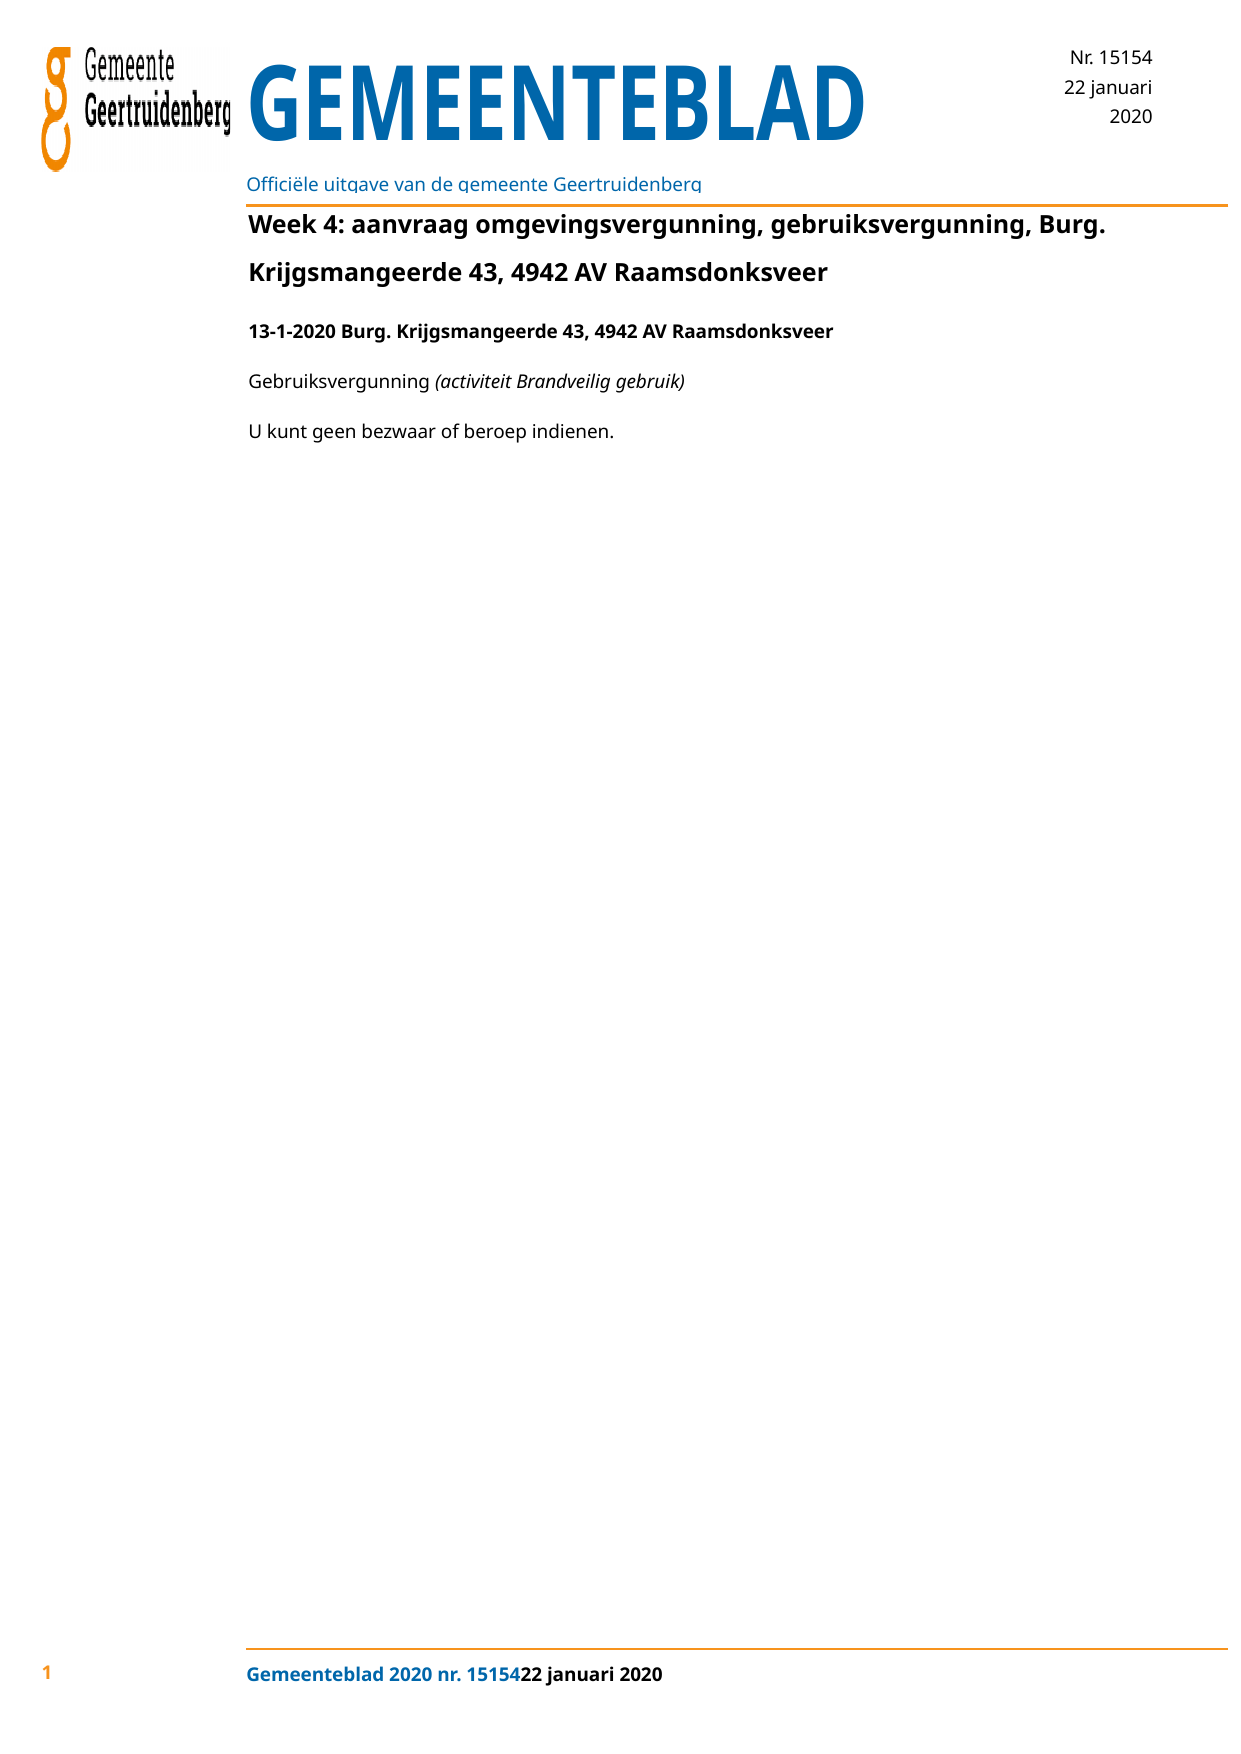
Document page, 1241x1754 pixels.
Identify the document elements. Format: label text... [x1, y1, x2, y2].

picture [41, 47, 231, 172]
text 13-1-2020 Burg. Krijgsmangeerde 43, 4942 AV Raamsdonksveer [248, 318, 1152, 344]
text Gebruiksvergunning (activiteit Brandveilig gebruik) [248, 368, 1152, 394]
text U kunt geen bezwaar of beroep indienen. [248, 419, 1152, 444]
text Week 4: aanvraag omgevingsvergunning, gebruiksvergunning, Burg. Krijgsmangeerde 43, 4942 AV Raamsdonksveer [248, 207, 1152, 288]
